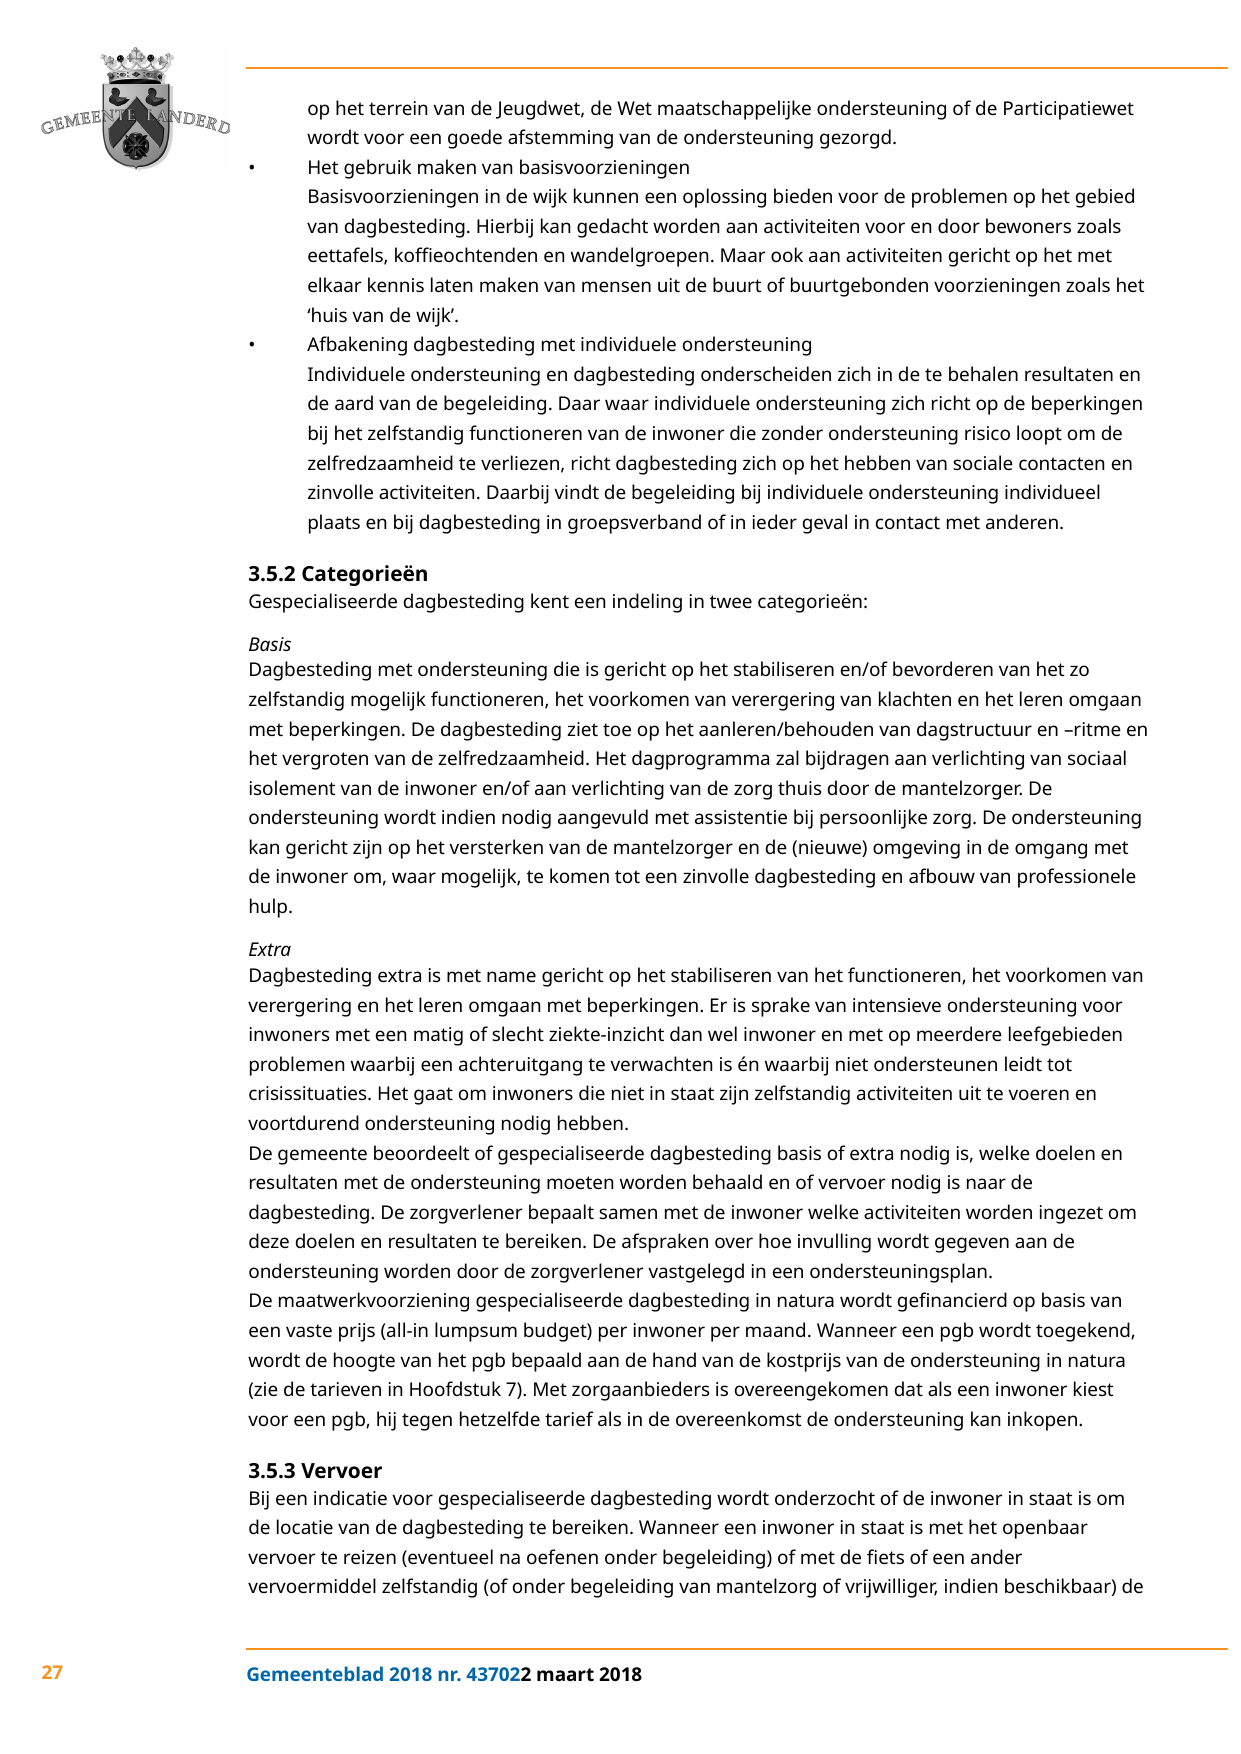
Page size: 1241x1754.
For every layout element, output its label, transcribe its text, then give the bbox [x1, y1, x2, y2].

list op het terrein van de Jeugdwet, de Wet maatschappelijke ondersteuning of de Participatiewet wordt voor een goede afstemming van de ondersteuning gezorgd. [248, 95, 1152, 150]
list Individuele ondersteuning en dagbesteding onderscheiden zich in de te behalen resultaten en de aard van de begeleiding. Daar waar individuele ondersteuning zich richt op de beperkingen bij het zelfstandig functioneren van de inwoner die zonder ondersteuning risico loopt om de zelfredzaamheid te verliezen, richt dagbesteding zich op het hebben van sociale contacten en zinvolle activiteiten. Daarbij vindt de begeleiding bij individuele ondersteuning individueel plaats en bij dagbesteding in groepsverband of in ieder geval in contact met anderen. [248, 361, 1152, 535]
text 3.5.2 Categorieën [248, 559, 1152, 588]
text Dagbesteding met ondersteuning die is gericht op het stabiliseren en/of bevorderen van het zo zelfstandig mogelijk functioneren, het voorkomen van verergering van klachten en het leren omgaan met beperkingen. De dagbesteding ziet toe op het aanleren/behouden van dagstructuur en –ritme en het vergroten van de zelfredzaamheid. Het dagprogramma zal bijdragen aan verlichting van sociaal isolement van de inwoner en/of aan verlichting van de zorg thuis door de mantelzorger. De ondersteuning wordt indien nodig aangevuld met assistentie bij persoonlijke zorg. De ondersteuning kan gericht zijn op het versterken van de mantelzorger en de (nieuwe) omgeving in de omgang met de inwoner om, waar mogelijk, te komen tot een zinvolle dagbesteding en afbouw van professionele hulp. [248, 657, 1152, 919]
text Basis [248, 631, 1152, 657]
picture [41, 47, 231, 172]
text De maatwerkvoorziening gespecialiseerde dagbesteding in natura wordt gefinancierd op basis van een vaste prijs (all-in lumpsum budget) per inwoner per maand. Wanneer een pgb wordt toegekend, wordt de hoogte van het pgb bepaald aan de hand van de kostprijs van de ondersteuning in natura (zie de tarieven in Hoofdstuk 7). Met zorgaanbieders is overeengekomen dat als een inwoner kiest voor een pgb, hij tegen hetzelfde tarief als in de overeenkomst de ondersteuning kan inkopen. [248, 1288, 1152, 1432]
text De gemeente beoordeelt of gespecialiseerde dagbesteding basis of extra nodig is, welke doelen en resultaten met de ondersteuning moeten worden behaald en of vervoer nodig is naar de dagbesteding. De zorgverlener bepaalt samen met de inwoner welke activiteiten worden ingezet om deze doelen en resultaten te bereiken. De afspraken over hoe invulling wordt gegeven aan de ondersteuning worden door de zorgverlener vastgelegd in een ondersteuningsplan. [248, 1140, 1152, 1284]
list Afbakening dagbesteding met individuele ondersteuning [248, 331, 1152, 357]
list Het gebruik maken van basisvoorzieningen [248, 154, 1152, 180]
list Basisvoorzieningen in de wijk kunnen een oplossing bieden voor de problemen op het gebied van dagbesteding. Hierbij kan gedacht worden aan activiteiten voor en door bewoners zoals eettafels, koffieochtenden en wandelgroepen. Maar ook aan activiteiten gericht op het met elkaar kennis laten maken van mensen uit de buurt of buurtgebonden voorzieningen zoals het ‘huis van de wijk’. [248, 183, 1152, 328]
text Gespecialiseerde dagbesteding kent een indeling in twee categorieën: [248, 588, 1152, 613]
text 3.5.3 Vervoer [248, 1456, 1152, 1485]
text Dagbesteding extra is met name gericht op het stabiliseren van het functioneren, het voorkomen van verergering en het leren omgaan met beperkingen. Er is sprake van intensieve ondersteuning voor inwoners met een matig of slecht ziekte-inzicht dan wel inwoner en met op meerdere leefgebieden problemen waarbij een achteruitgang te verwachten is én waarbij niet ondersteunen leidt tot crisissituaties. Het gaat om inwoners die niet in staat zijn zelfstandig activiteiten uit te voeren en voortdurend ondersteuning nodig hebben. [248, 962, 1152, 1136]
text Extra [248, 936, 1152, 962]
text Bij een indicatie voor gespecialiseerde dagbesteding wordt onderzocht of de inwoner in staat is om de locatie van de dagbesteding te bereiken. Wanneer een inwoner in staat is met het openbaar vervoer te reizen (eventueel na oefenen onder begeleiding) of met de fiets of een ander vervoermiddel zelfstandig (of onder begeleiding van mantelzorg of vrijwilliger, indien beschikbaar) de [248, 1485, 1152, 1599]
